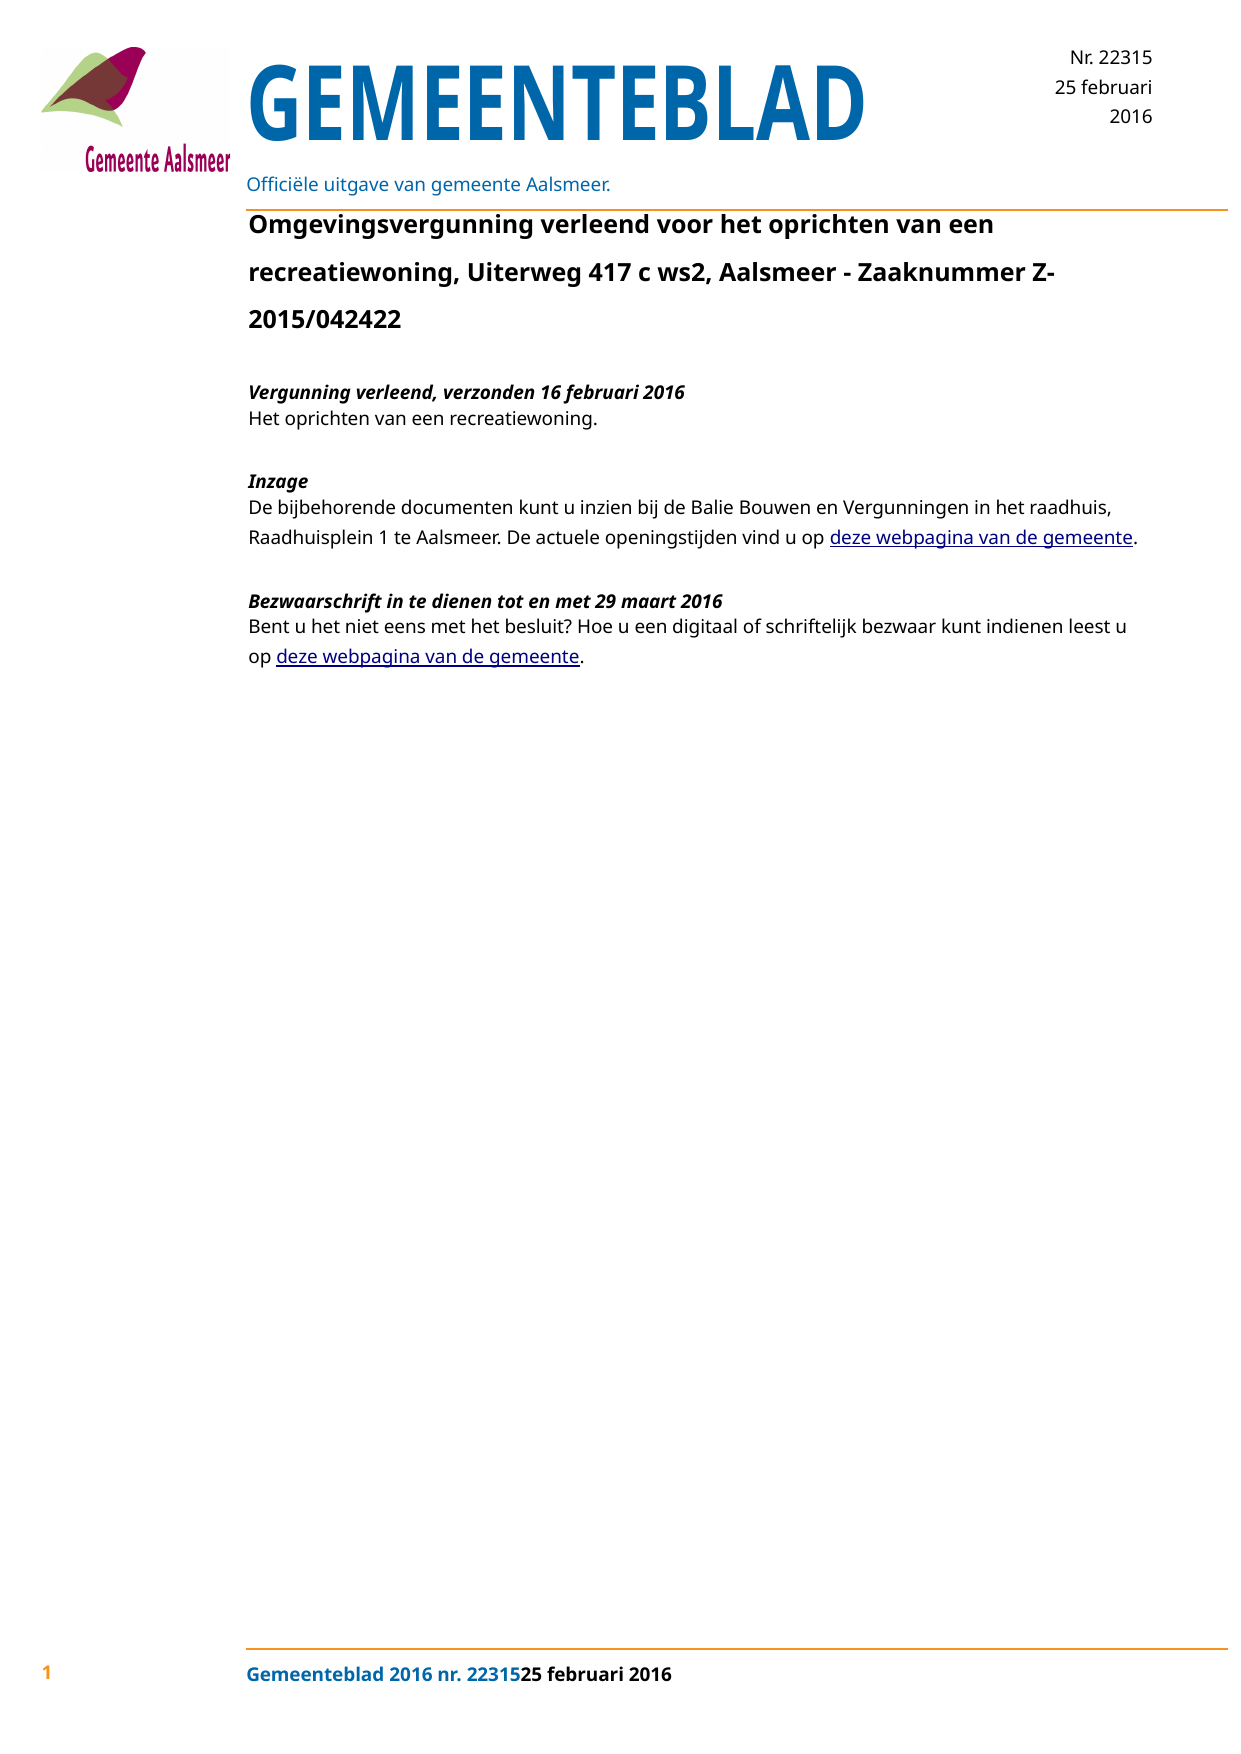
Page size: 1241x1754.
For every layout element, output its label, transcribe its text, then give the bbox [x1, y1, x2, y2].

text Omgevingsvergunning verleend voor het oprichten van een recreatiewoning, Uiterweg 417 c ws2, Aalsmeer - Zaaknummer Z-2015/042422 [248, 211, 1152, 336]
text Het oprichten van een recreatiewoning. [248, 405, 1152, 431]
text De bijbehorende documenten kunt u inzien bij de Balie Bouwen en Vergunningen in het raadhuis, Raadhuisplein 1 te Aalsmeer. De actuele openingstijden vind u op deze webpagina van de gemeente. [248, 494, 1152, 550]
text Bezwaarschrift in te dienen tot en met 29 maart 2016 [248, 588, 1152, 614]
text Inzage [248, 469, 1152, 494]
text Bent u het niet eens met het besluit? Hoe u een digitaal of schriftelijk bezwaar kunt indienen leest u op deze webpagina van de gemeente. [248, 614, 1152, 669]
text Vergunning verleend, verzonden 16 februari 2016 [248, 379, 1152, 405]
picture [41, 47, 231, 172]
